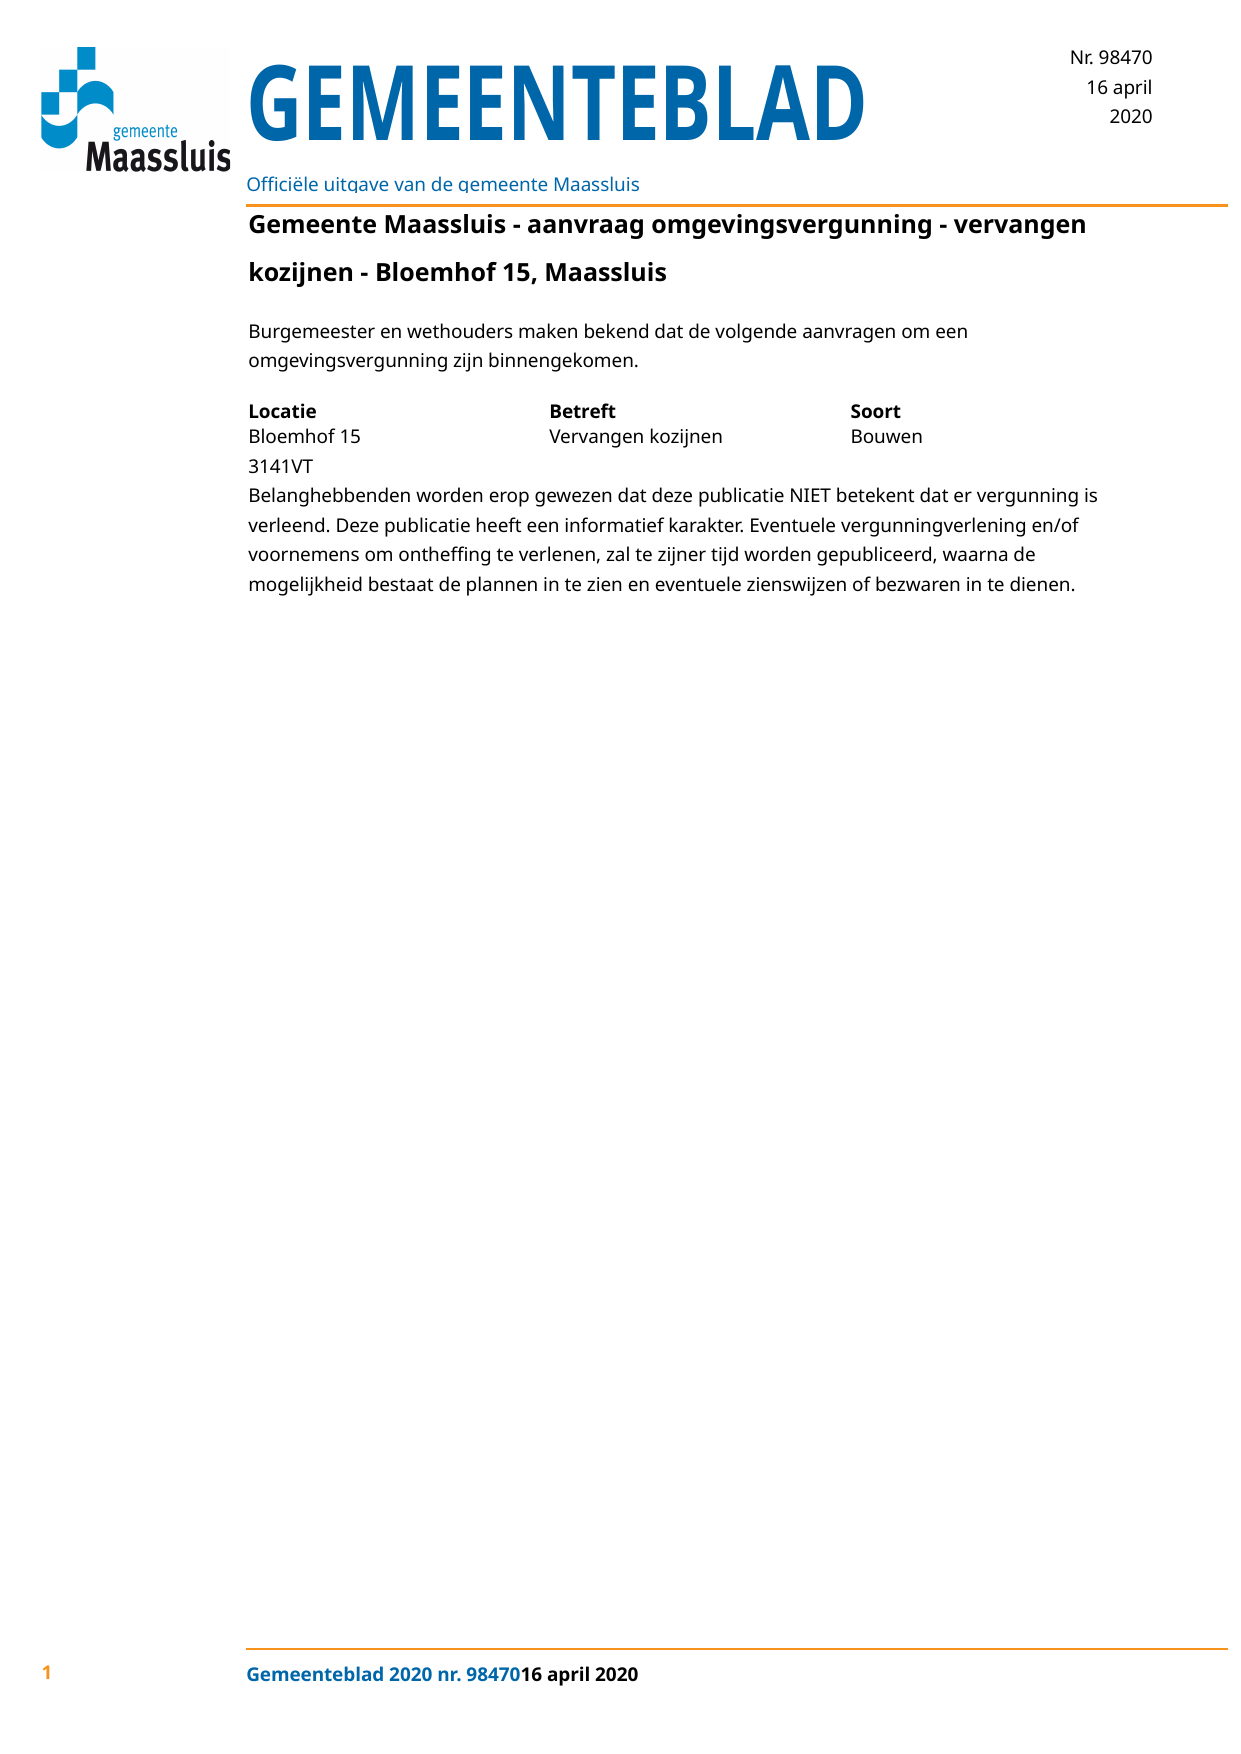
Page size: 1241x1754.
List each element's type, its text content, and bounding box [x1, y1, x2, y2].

text Burgemeester en wethouders maken bekend dat de volgende aanvragen om een omgevingsvergunning zijn binnengekomen. [248, 318, 1152, 373]
table_header Betreft [549, 398, 850, 424]
table_cell Bloemhof 15 3141VT [248, 424, 549, 479]
picture [41, 47, 231, 172]
table_cell Vervangen kozijnen [549, 424, 850, 479]
table_header Locatie [248, 398, 549, 424]
picture [41, 47, 77, 92]
table_cell Bouwen [850, 424, 1152, 479]
text Belanghebbenden worden erop gewezen dat deze publicatie NIET betekent dat er vergunning is verleend. Deze publicatie heeft een informatief karakter. Eventuele vergunningverlening en/of voornemens om ontheffing te verlenen, zal te zijner tijd worden gepubliceerd, waarna de mogelijkheid bestaat de plannen in te zien en eventuele zienswijzen of bezwaren in te dienen. [248, 482, 1152, 597]
text Gemeente Maassluis - aanvraag omgevingsvergunning - vervangen kozijnen - Bloemhof 15, Maassluis [248, 207, 1152, 288]
table_header Soort [850, 398, 1152, 424]
